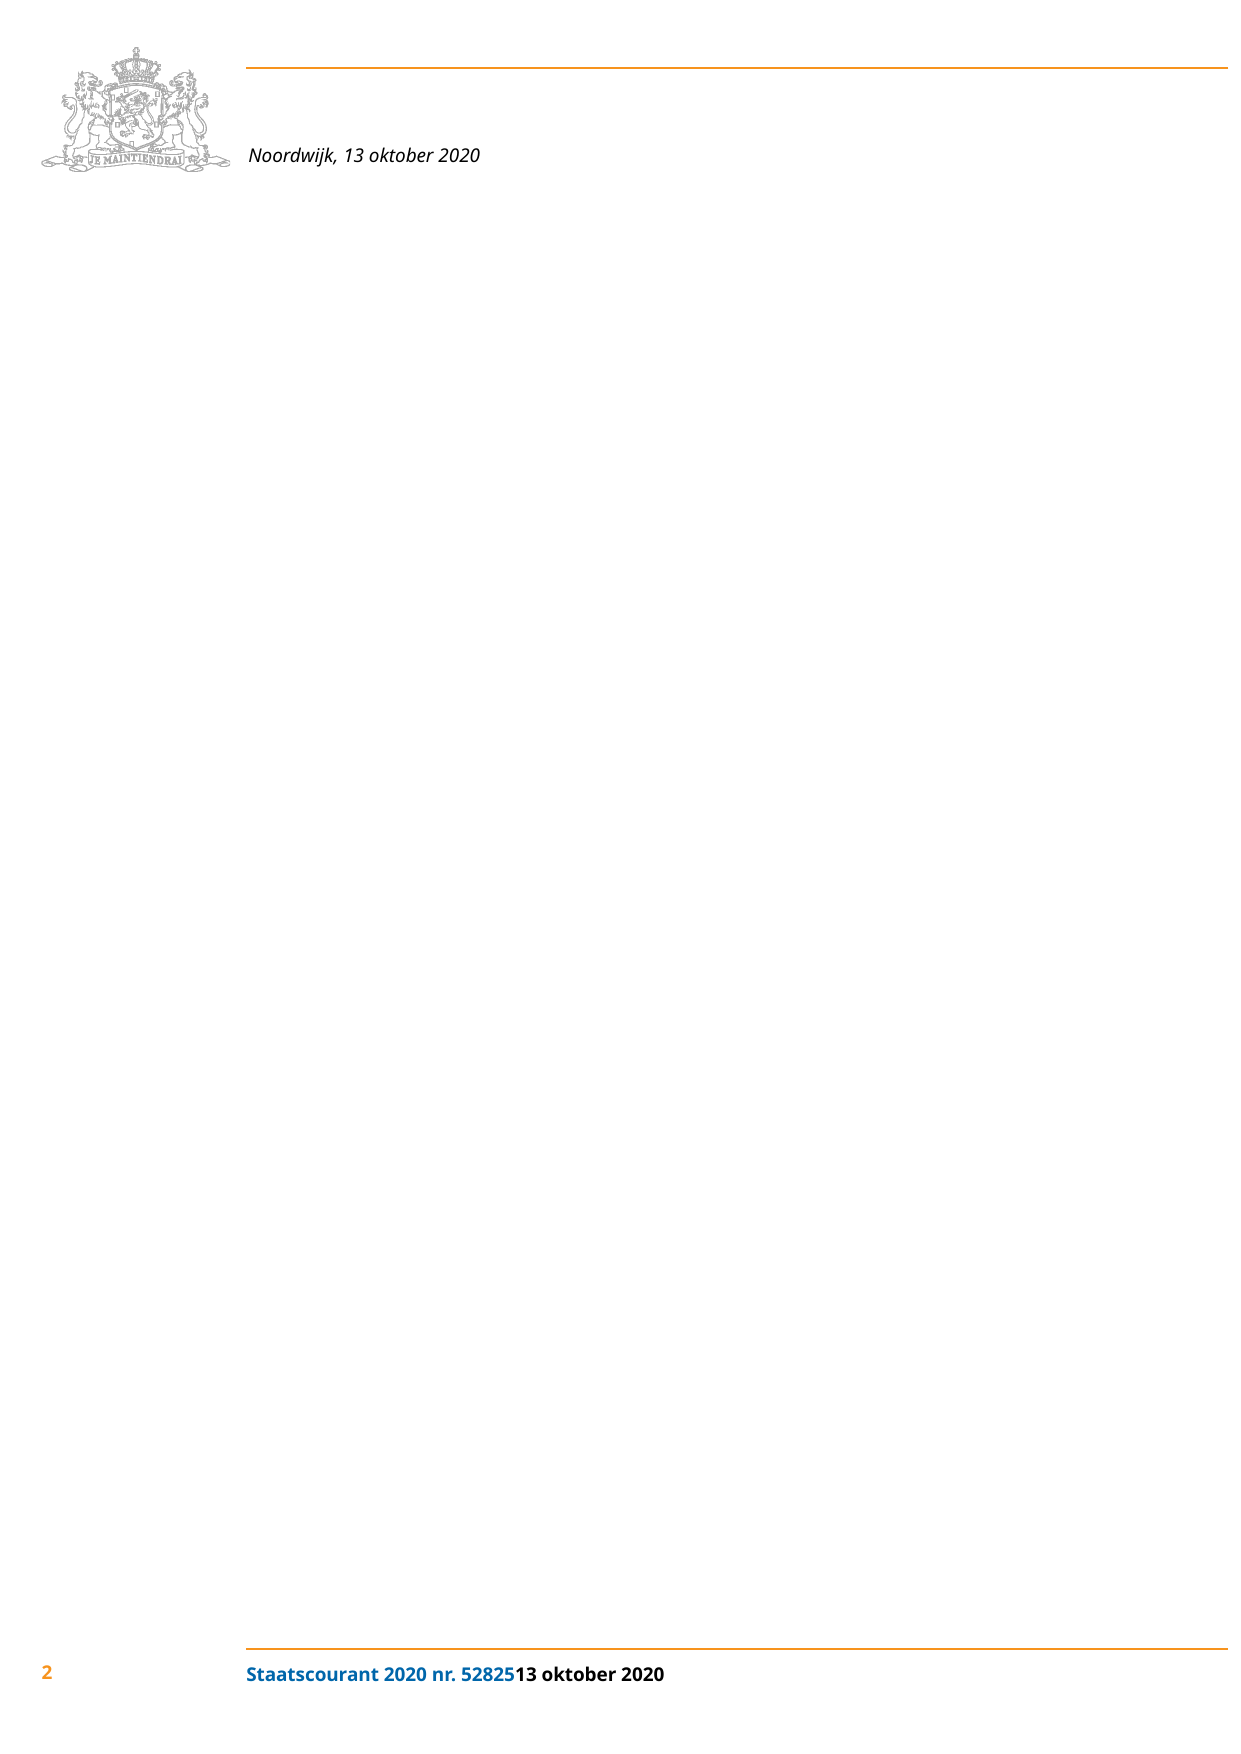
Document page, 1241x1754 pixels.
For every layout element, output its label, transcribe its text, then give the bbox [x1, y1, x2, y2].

picture [41, 47, 231, 172]
text Noordwijk, 13 oktober 2020 [248, 143, 1152, 168]
